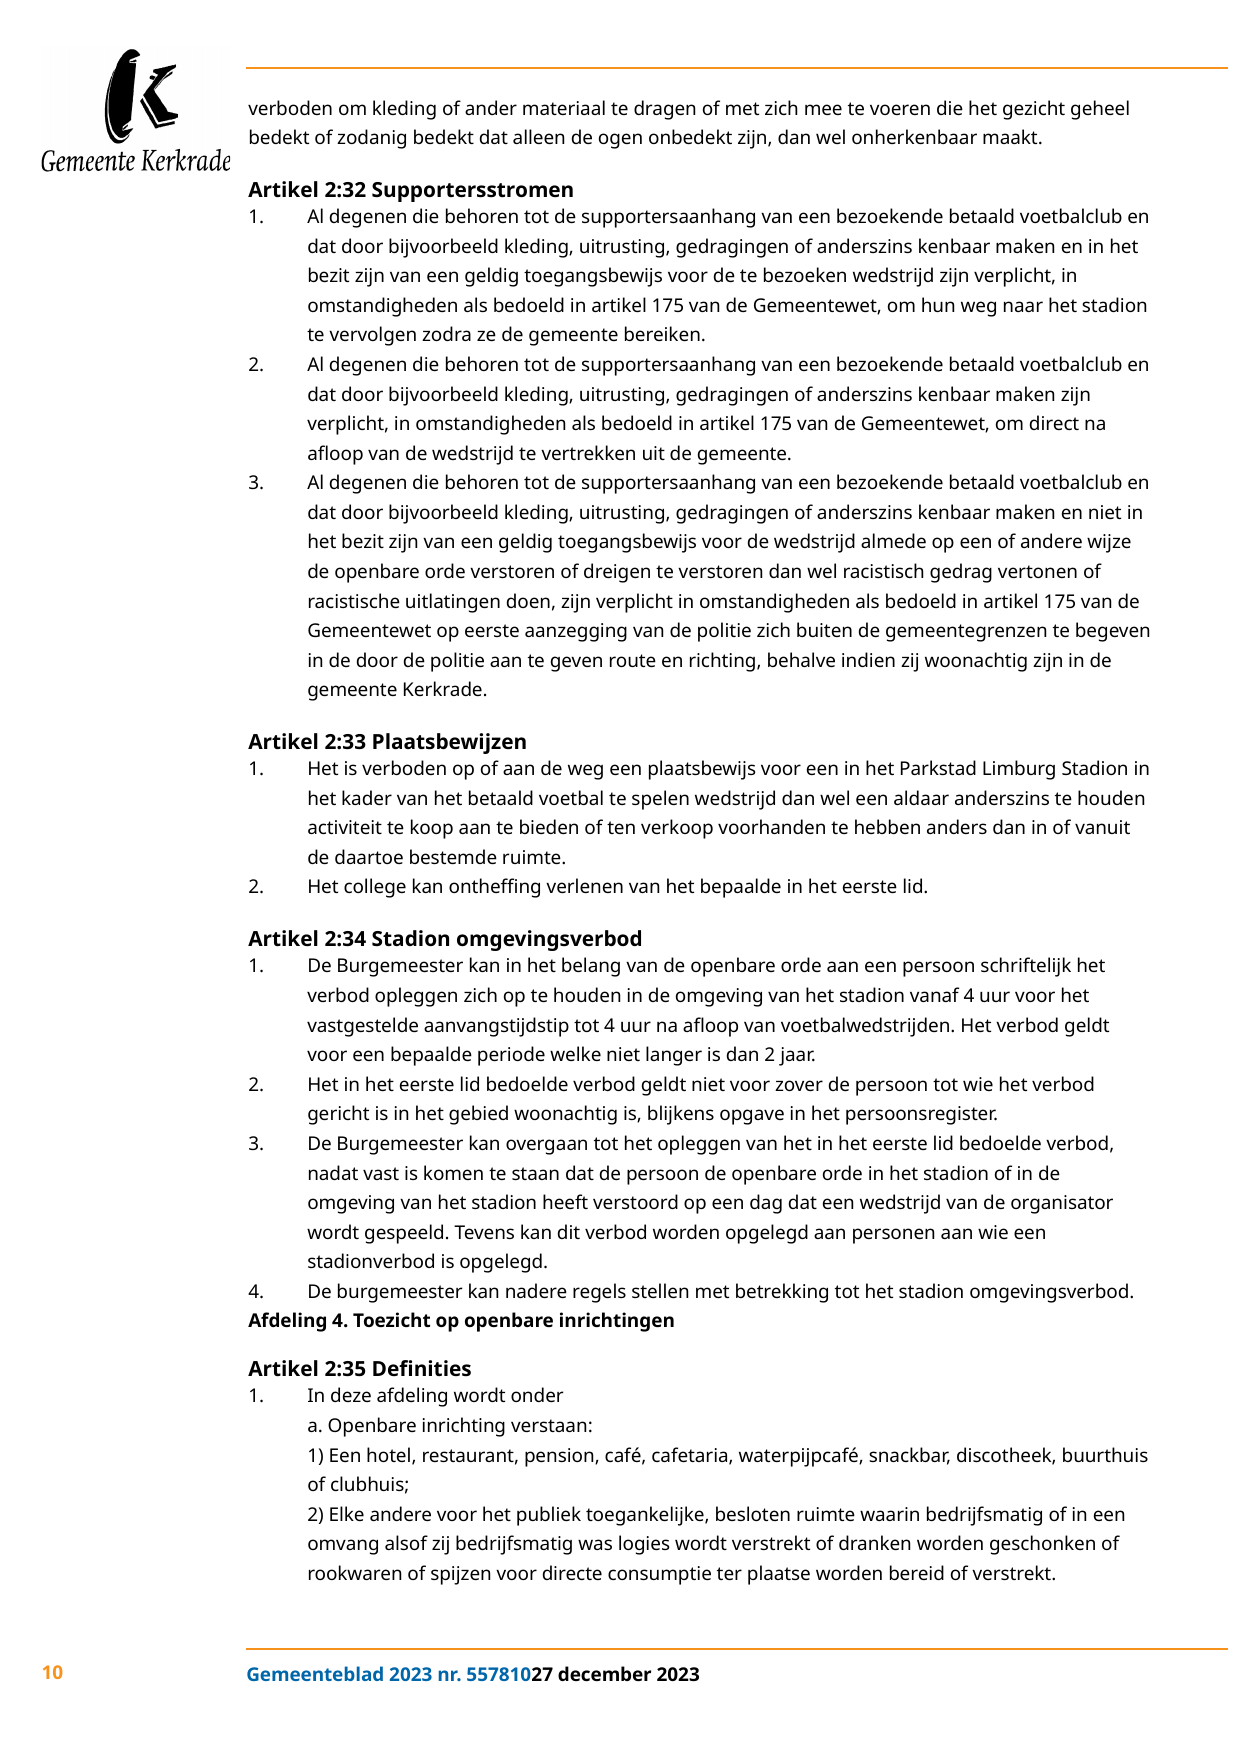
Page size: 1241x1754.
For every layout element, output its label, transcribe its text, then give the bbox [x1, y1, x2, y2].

text Afdeling 4. Toezicht op openbare inrichtingen [248, 1308, 1152, 1333]
list Het is verboden op of aan de weg een plaatsbewijs voor een in het Parkstad Limburg Stadion in het kader van het betaald voetbal te spelen wedstrijd dan wel een aldaar anderszins te houden activiteit te koop aan te bieden of ten verkoop voorhanden te hebben anders dan in of vanuit de daartoe bestemde ruimte. [248, 755, 1152, 870]
list De Burgemeester kan overgaan tot het opleggen van het in het eerste lid bedoelde verbod, nadat vast is komen te staan dat de persoon de openbare orde in het stadion of in de omgeving van het stadion heeft verstoord op een dag dat een wedstrijd van de organisator wordt gespeeld. Tevens kan dit verbod worden opgelegd aan personen aan wie een stadionverbod is opgelegd. [248, 1130, 1152, 1274]
text Artikel 2:35 Definities [248, 1354, 1152, 1383]
list Al degenen die behoren tot de supportersaanhang van een bezoekende betaald voetbalclub en dat door bijvoorbeeld kleding, uitrusting, gedragingen of anderszins kenbaar maken en in het bezit zijn van een geldig toegangsbewijs voor de te bezoeken wedstrijd zijn verplicht, in omstandigheden als bedoeld in artikel 175 van de Gemeentewet, om hun weg naar het stadion te vervolgen zodra ze de gemeente bereiken. [248, 203, 1152, 347]
list a. Openbare inrichting verstaan: [248, 1412, 1152, 1438]
text Artikel 2:32 Supportersstromen [248, 175, 1152, 203]
list Het in het eerste lid bedoelde verbod geldt niet voor zover de persoon tot wie het verbod gericht is in het gebied woonachtig is, blijkens opgave in het persoonsregister. [248, 1071, 1152, 1126]
list 2) Elke andere voor het publiek toegankelijke, besloten ruimte waarin bedrijfsmatig of in een omvang alsof zij bedrijfsmatig was logies wordt verstrekt of dranken worden geschonken of rookwaren of spijzen voor directe consumptie ter plaatse worden bereid of verstrekt. [248, 1501, 1152, 1586]
list De Burgemeester kan in het belang van de openbare orde aan een persoon schriftelijk het verbod opleggen zich op te houden in de omgeving van het stadion vanaf 4 uur voor het vastgestelde aanvangstijdstip tot 4 uur na afloop van voetbalwedstrijden. Het verbod geldt voor een bepaalde periode welke niet langer is dan 2 jaar. [248, 953, 1152, 1067]
picture [41, 47, 231, 172]
list In deze afdeling wordt onder [248, 1383, 1152, 1408]
text Artikel 2:33 Plaatsbewijzen [248, 727, 1152, 755]
text Artikel 2:34 Stadion omgevingsverbod [248, 924, 1152, 953]
list Al degenen die behoren tot de supportersaanhang van een bezoekende betaald voetbalclub en dat door bijvoorbeeld kleding, uitrusting, gedragingen of anderszins kenbaar maken zijn verplicht, in omstandigheden als bedoeld in artikel 175 van de Gemeentewet, om direct na afloop van de wedstrijd te vertrekken uit de gemeente. [248, 351, 1152, 466]
list Al degenen die behoren tot de supportersaanhang van een bezoekende betaald voetbalclub en dat door bijvoorbeeld kleding, uitrusting, gedragingen of anderszins kenbaar maken en niet in het bezit zijn van een geldig toegangsbewijs voor de wedstrijd almede op een of andere wijze de openbare orde verstoren of dreigen te verstoren dan wel racistisch gedrag vertonen of racistische uitlatingen doen, zijn verplicht in omstandigheden als bedoeld in artikel 175 van de Gemeentewet op eerste aanzegging van de politie zich buiten de gemeentegrenzen te begeven in de door de politie aan te geven route en richting, behalve indien zij woonachtig zijn in de gemeente Kerkrade. [248, 469, 1152, 702]
text verboden om kleding of ander materiaal te dragen of met zich mee te voeren die het gezicht geheel bedekt of zodanig bedekt dat alleen de ogen onbedekt zijn, dan wel onherkenbaar maakt. [248, 95, 1152, 150]
list 1) Een hotel, restaurant, pension, café, cafetaria, waterpijpcafé, snackbar, discotheek, buurthuis of clubhuis; [248, 1442, 1152, 1497]
list Het college kan ontheffing verlenen van het bepaalde in het eerste lid. [248, 874, 1152, 899]
list De burgemeester kan nadere regels stellen met betrekking tot het stadion omgevingsverbod. [248, 1278, 1152, 1304]
